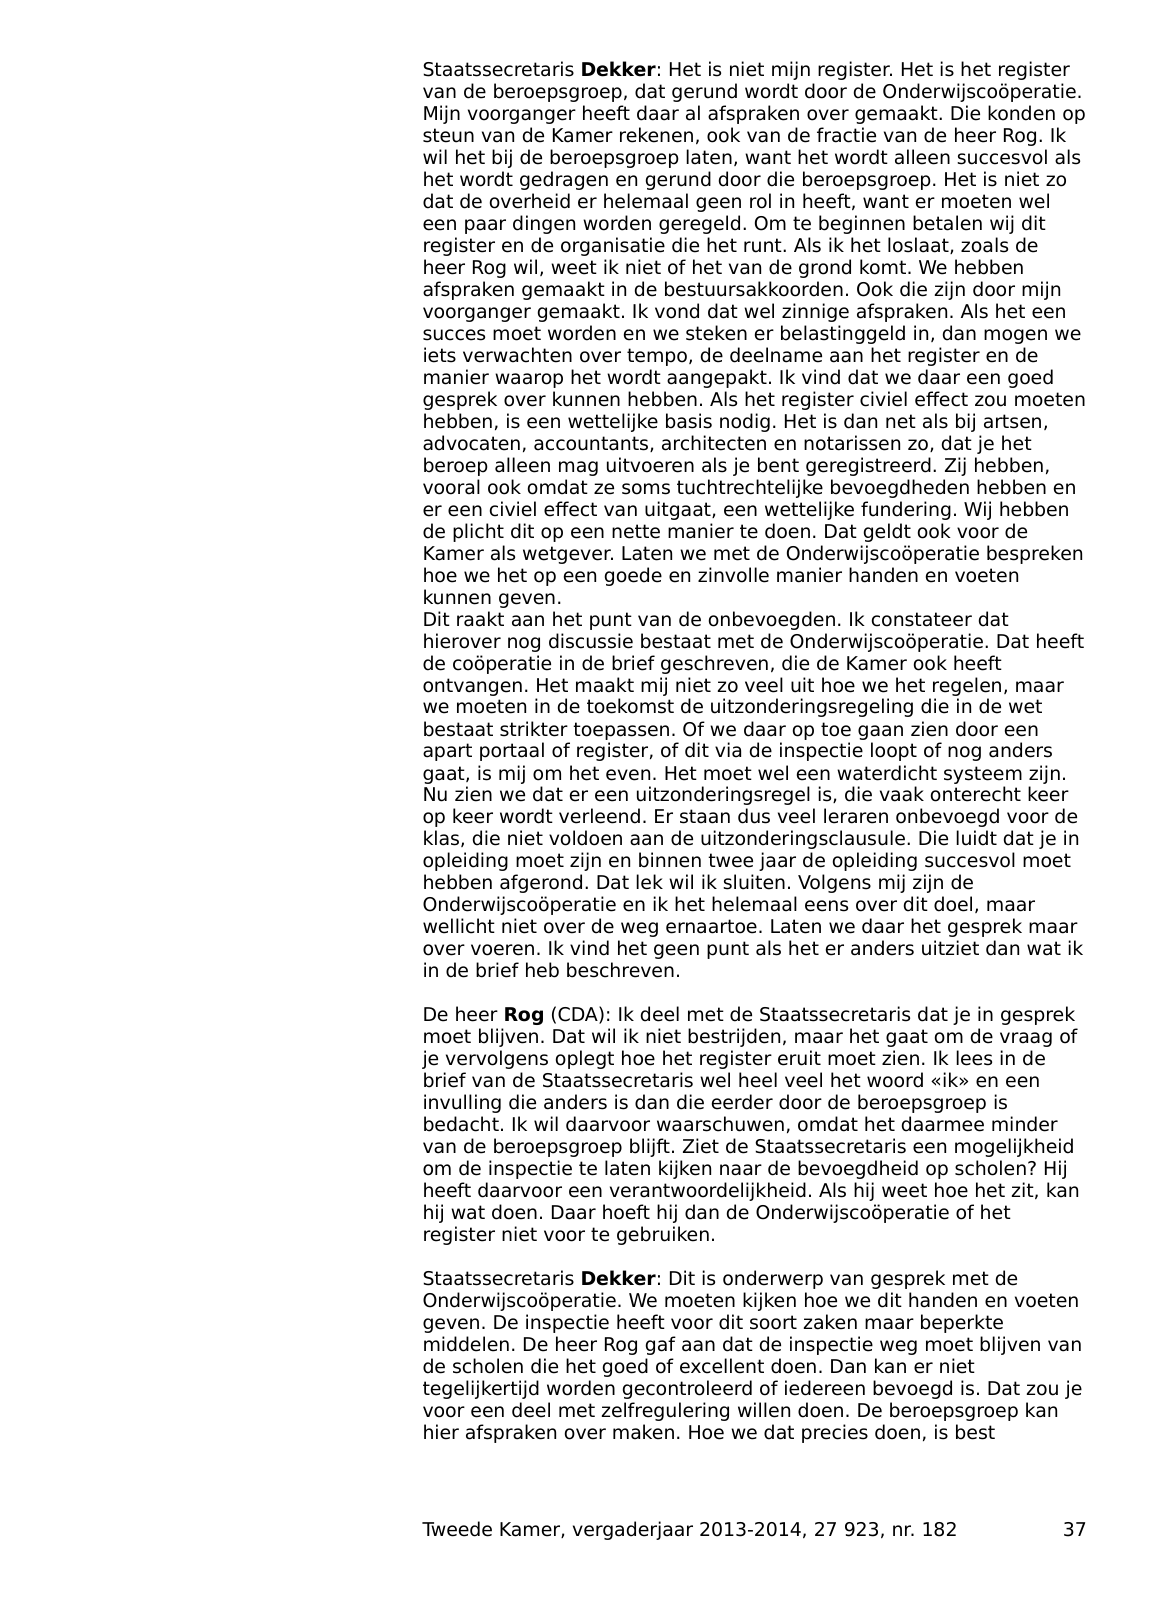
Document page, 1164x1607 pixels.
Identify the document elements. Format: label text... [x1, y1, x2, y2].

text Staatssecretaris Dekker: Dit is onderwerp van gesprek met de Onderwijscoöperatie. We moeten kijken hoe we dit handen en voeten geven. De inspectie heeft voor dit soort zaken maar beperkte middelen. De heer Rog gaf aan dat de inspectie weg moet blijven van de scholen die het goed of excellent doen. Dan kan er niet tegelijkertijd worden gecontroleerd of iedereen bevoegd is. Dat zou je voor een deel met zelfregulering willen doen. De beroepsgroep kan hier afspraken over maken. Hoe we dat precies doen, is best [422, 1268, 1087, 1444]
text De heer Rog (CDA): Ik deel met de Staatssecretaris dat je in gesprek moet blijven. Dat wil ik niet bestrijden, maar het gaat om de vraag of je vervolgens oplegt hoe het register eruit moet zien. Ik lees in de brief van de Staatssecretaris wel heel veel het woord «ik» en een invulling die anders is dan die eerder door de beroepsgroep is bedacht. Ik wil daarvoor waarschuwen, omdat het daarmee minder van de beroepsgroep blijft. Ziet de Staatssecretaris een mogelijkheid om de inspectie te laten kijken naar de bevoegdheid op scholen? Hij heeft daarvoor een verantwoordelijkheid. Als hij weet hoe het zit, kan hij wat doen. Daar hoeft hij dan de Onderwijscoöperatie of het register niet voor te gebruiken. [422, 1004, 1087, 1246]
text Staatssecretaris Dekker: Het is niet mijn register. Het is het register van de beroepsgroep, dat gerund wordt door de Onderwijscoöperatie. Mijn voorganger heeft daar al afspraken over gemaakt. Die konden op steun van de Kamer rekenen, ook van de fractie van de heer Rog. Ik wil het bij de beroepsgroep laten, want het wordt alleen succesvol als het wordt gedragen en gerund door die beroepsgroep. Het is niet zo dat de overheid er helemaal geen rol in heeft, want er moeten wel een paar dingen worden geregeld. Om te beginnen betalen wij dit register en de organisatie die het runt. Als ik het loslaat, zoals de heer Rog wil, weet ik niet of het van de grond komt. We hebben afspraken gemaakt in de bestuursakkoorden. Ook die zijn door mijn voorganger gemaakt. Ik vond dat wel zinnige afspraken. Als het een succes moet worden en we steken er belastinggeld in, dan mogen we iets verwachten over tempo, de deelname aan het register en de manier waarop het wordt aangepakt. Ik vind dat we daar een goed gesprek over kunnen hebben. Als het register civiel effect zou moeten hebben, is een wettelijke basis nodig. Het is dan net als bij artsen, advocaten, accountants, architecten en notarissen zo, dat je het beroep alleen mag uitvoeren als je bent geregistreerd. Zij hebben, vooral ook omdat ze soms tuchtrechtelijke bevoegdheden hebben en er een civiel effect van uitgaat, een wettelijke fundering. Wij hebben de plicht dit op een nette manier te doen. Dat geldt ook voor de Kamer als wetgever. Laten we met de Onderwijscoöperatie bespreken hoe we het op een goede en zinvolle manier handen en voeten kunnen geven. [422, 59, 1087, 608]
text Dit raakt aan het punt van de onbevoegden. Ik constateer dat hierover nog discussie bestaat met de Onderwijscoöperatie. Dat heeft de coöperatie in de brief geschreven, die de Kamer ook heeft ontvangen. Het maakt mij niet zo veel uit hoe we het regelen, maar we moeten in de toekomst de uitzonderingsregeling die in de wet bestaat strikter toepassen. Of we daar op toe gaan zien door een apart portaal of register, of dit via de inspectie loopt of nog anders gaat, is mij om het even. Het moet wel een waterdicht systeem zijn. Nu zien we dat er een uitzonderingsregel is, die vaak onterecht keer op keer wordt verleend. Er staan dus veel leraren onbevoegd voor de klas, die niet voldoen aan de uitzonderingsclausule. Die luidt dat je in opleiding moet zijn en binnen twee jaar de opleiding succesvol moet hebben afgerond. Dat lek wil ik sluiten. Volgens mij zijn de Onderwijscoöperatie en ik het helemaal eens over dit doel, maar wellicht niet over de weg ernaartoe. Laten we daar het gesprek maar over voeren. Ik vind het geen punt als het er anders uitziet dan wat ik in de brief heb beschreven. [422, 608, 1087, 982]
